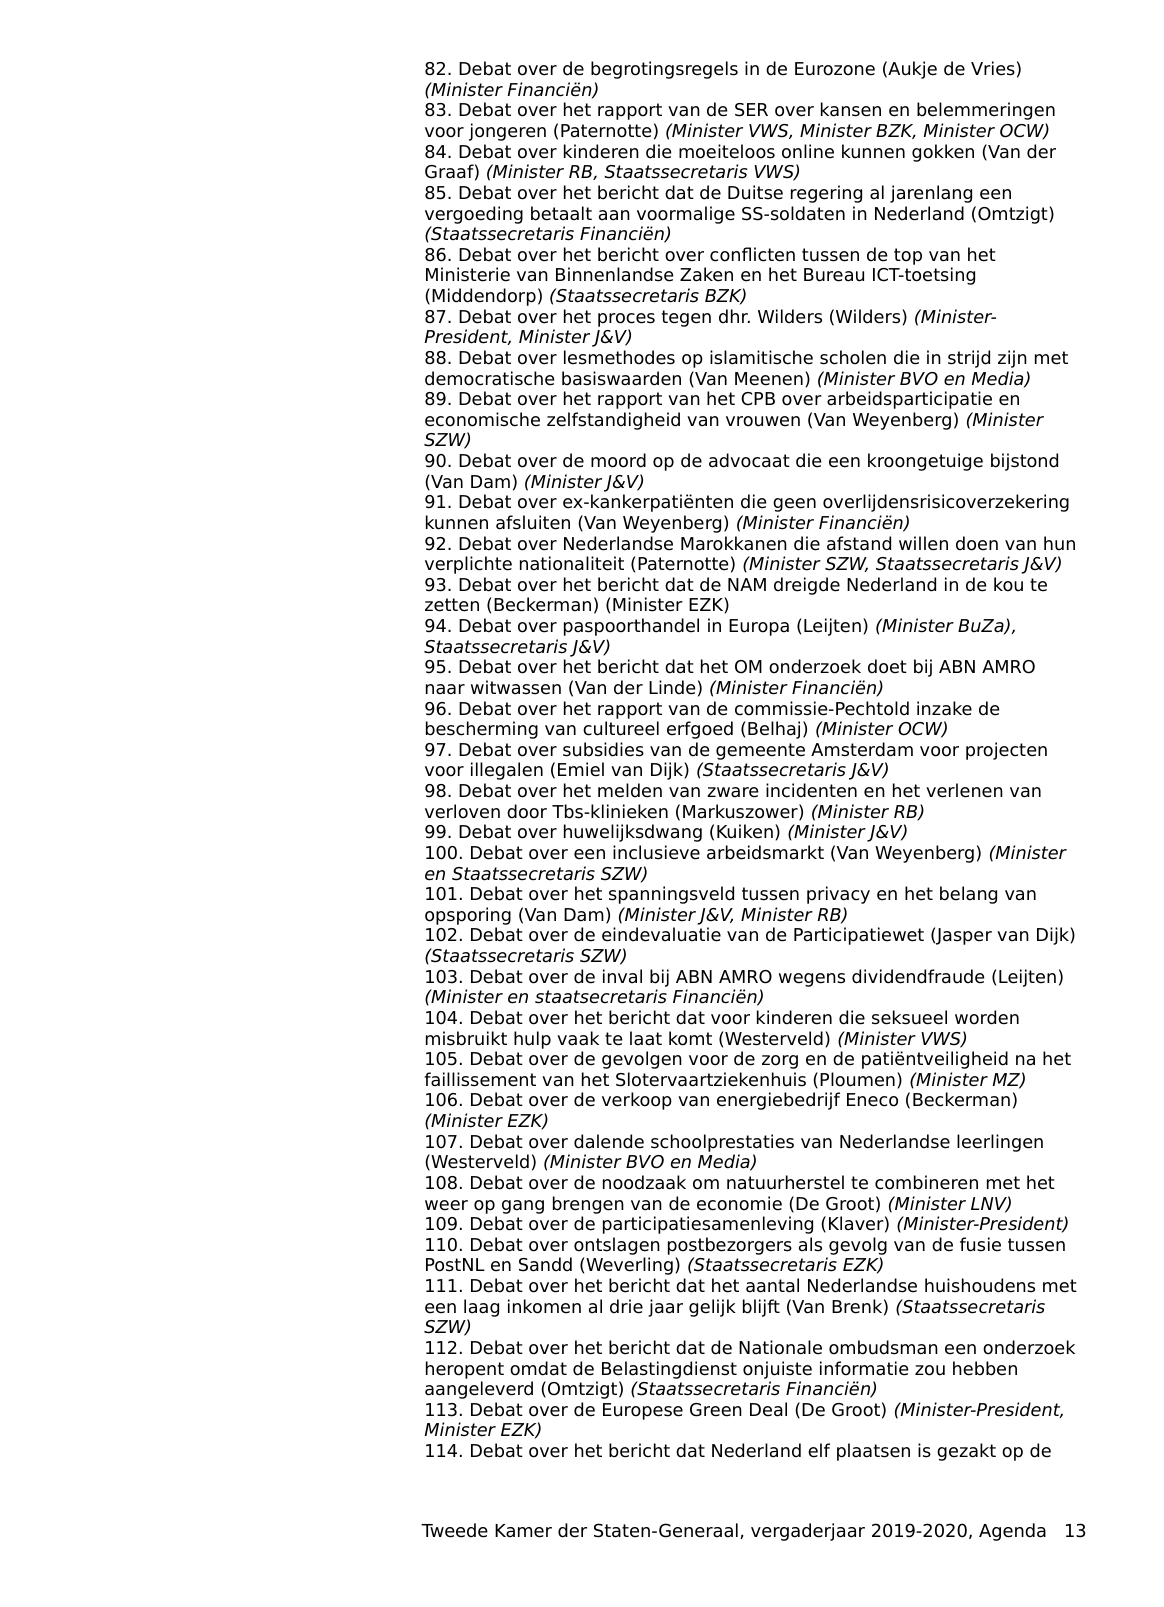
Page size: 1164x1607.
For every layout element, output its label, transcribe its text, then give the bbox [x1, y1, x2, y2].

table_cell [401, 657, 418, 698]
table_cell [77, 59, 401, 100]
table_cell [401, 1400, 418, 1441]
table_cell [77, 307, 401, 348]
table_cell [401, 575, 418, 616]
table_cell 108. Debat over de noodzaak om natuurherstel te combineren met het weer op gang brengen van de economie (De Groot) (Minister LNV) [418, 1173, 1087, 1214]
table_cell [77, 699, 401, 740]
table_cell [77, 1235, 401, 1276]
table_cell 87. Debat over het proces tegen dhr. Wilders (Wilders) (Minister-President, Minister J&V) [418, 307, 1087, 348]
table_cell [401, 822, 418, 843]
table_cell [77, 451, 401, 492]
table_cell 86. Debat over het bericht over conflicten tussen de top van het Ministerie van Binnenlandse Zaken en het Bureau ICT-toetsing (Middendorp) (Staatssecretaris BZK) [418, 245, 1087, 307]
table_cell [401, 492, 418, 533]
table_cell 102. Debat over de eindevaluatie van de Participatiewet (Jasper van Dijk) (Staatssecretaris SZW) [418, 925, 1087, 967]
table_cell [401, 699, 418, 740]
table_cell 97. Debat over subsidies van de gemeente Amsterdam voor projecten voor illegalen (Emiel van Dijk) (Staatssecretaris J&V) [418, 740, 1087, 781]
table_cell [401, 348, 418, 389]
table_cell 96. Debat over het rapport van de commissie-Pechtold inzake de bescherming van cultureel erfgoed (Belhaj) (Minister OCW) [418, 699, 1087, 740]
table_cell [77, 1338, 401, 1400]
table_cell [401, 534, 418, 575]
table_cell [77, 1173, 401, 1214]
table_cell [77, 967, 401, 1008]
table_cell 82. Debat over de begrotingsregels in de Eurozone (Aukje de Vries) (Minister Financiën) [418, 59, 1087, 100]
table_cell [401, 1049, 418, 1090]
table_cell [77, 1400, 401, 1441]
table_cell 85. Debat over het bericht dat de Duitse regering al jarenlang een vergoeding betaalt aan voormalige SS-soldaten in Nederland (Omtzigt) (Staatssecretaris Financiën) [418, 183, 1087, 245]
table_cell [77, 781, 401, 822]
table_cell [401, 1090, 418, 1132]
table_cell [77, 657, 401, 698]
table_cell [77, 575, 401, 616]
table_cell [77, 1132, 401, 1173]
table_cell 112. Debat over het bericht dat de Nationale ombudsman een onderzoek heropent omdat de Belastingdienst onjuiste informatie zou hebben aangeleverd (Omtzigt) (Staatssecretaris Financiën) [418, 1338, 1087, 1400]
table_cell [77, 245, 401, 307]
table_cell [401, 100, 418, 142]
table_cell [401, 1214, 418, 1235]
table_cell [401, 183, 418, 245]
table_cell 104. Debat over het bericht dat voor kinderen die seksueel worden misbruikt hulp vaak te laat komt (Westerveld) (Minister VWS) [418, 1008, 1087, 1049]
table_cell [401, 1338, 418, 1400]
table_cell [401, 307, 418, 348]
table_cell [77, 142, 401, 183]
table_cell [77, 1090, 401, 1132]
table_cell [77, 534, 401, 575]
table_cell [77, 884, 401, 925]
table_cell [401, 1441, 418, 1462]
table_cell [77, 1276, 401, 1338]
table_cell [77, 822, 401, 843]
table_cell 111. Debat over het bericht dat het aantal Nederlandse huishoudens met een laag inkomen al drie jaar gelijk blijft (Van Brenk) (Staatssecretaris SZW) [418, 1276, 1087, 1338]
table_cell 88. Debat over lesmethodes op islamitische scholen die in strijd zijn met democratische basiswaarden (Van Meenen) (Minister BVO en Media) [418, 348, 1087, 389]
table_cell [401, 1008, 418, 1049]
table_cell [77, 616, 401, 657]
table_cell 106. Debat over de verkoop van energiebedrijf Eneco (Beckerman) (Minister EZK) [418, 1090, 1087, 1132]
table_cell 94. Debat over paspoorthandel in Europa (Leijten) (Minister BuZa), Staatssecretaris J&V) [418, 616, 1087, 657]
table_cell [77, 843, 401, 884]
table_cell 92. Debat over Nederlandse Marokkanen die afstand willen doen van hun verplichte nationaliteit (Paternotte) (Minister SZW, Staatssecretaris J&V) [418, 534, 1087, 575]
table_cell [77, 1049, 401, 1090]
table_cell [401, 740, 418, 781]
table_cell 89. Debat over het rapport van het CPB over arbeidsparticipatie en economische zelfstandigheid van vrouwen (Van Weyenberg) (Minister SZW) [418, 389, 1087, 451]
table_cell 93. Debat over het bericht dat de NAM dreigde Nederland in de kou te zetten (Beckerman) (Minister EZK) [418, 575, 1087, 616]
table_cell 91. Debat over ex-kankerpatiënten die geen overlijdensrisicoverzekering kunnen afsluiten (Van Weyenberg) (Minister Financiën) [418, 492, 1087, 533]
table_cell 114. Debat over het bericht dat Nederland elf plaatsen is gezakt op de [418, 1441, 1087, 1462]
table_cell 84. Debat over kinderen die moeiteloos online kunnen gokken (Van der Graaf) (Minister RB, Staatssecretaris VWS) [418, 142, 1087, 183]
table_cell [401, 925, 418, 967]
table_cell 98. Debat over het melden van zware incidenten en het verlenen van verloven door Tbs-klinieken (Markuszower) (Minister RB) [418, 781, 1087, 822]
table_cell [77, 183, 401, 245]
table_cell [401, 1235, 418, 1276]
table_cell [77, 100, 401, 142]
table_cell 100. Debat over een inclusieve arbeidsmarkt (Van Weyenberg) (Minister en Staatssecretaris SZW) [418, 843, 1087, 884]
table_cell 90. Debat over de moord op de advocaat die een kroongetuige bijstond (Van Dam) (Minister J&V) [418, 451, 1087, 492]
table_cell 103. Debat over de inval bij ABN AMRO wegens dividendfraude (Leijten) (Minister en staatsecretaris Financiën) [418, 967, 1087, 1008]
table_cell [77, 925, 401, 967]
table_cell [401, 843, 418, 884]
table_cell 105. Debat over de gevolgen voor de zorg en de patiëntveiligheid na het faillissement van het Slotervaartziekenhuis (Ploumen) (Minister MZ) [418, 1049, 1087, 1090]
table_cell [401, 1132, 418, 1173]
table_cell 99. Debat over huwelijksdwang (Kuiken) (Minister J&V) [418, 822, 1087, 843]
table_cell [401, 389, 418, 451]
table_cell [401, 884, 418, 925]
table_cell 101. Debat over het spanningsveld tussen privacy en het belang van opsporing (Van Dam) (Minister J&V, Minister RB) [418, 884, 1087, 925]
table_cell [401, 616, 418, 657]
table_cell [401, 1173, 418, 1214]
table_cell [401, 451, 418, 492]
table_cell [77, 1214, 401, 1235]
table_cell [77, 740, 401, 781]
table_cell 107. Debat over dalende schoolprestaties van Nederlandse leerlingen (Westerveld) (Minister BVO en Media) [418, 1132, 1087, 1173]
table_cell [401, 1276, 418, 1338]
table_cell 113. Debat over de Europese Green Deal (De Groot) (Minister-President, Minister EZK) [418, 1400, 1087, 1441]
table_cell [401, 245, 418, 307]
table_cell [77, 1008, 401, 1049]
table_cell [401, 142, 418, 183]
table_cell [401, 781, 418, 822]
table_cell 110. Debat over ontslagen postbezorgers als gevolg van de fusie tussen PostNL en Sandd (Weverling) (Staatssecretaris EZK) [418, 1235, 1087, 1276]
table_cell [77, 389, 401, 451]
table_cell 83. Debat over het rapport van de SER over kansen en belemmeringen voor jongeren (Paternotte) (Minister VWS, Minister BZK, Minister OCW) [418, 100, 1087, 142]
table_cell [401, 967, 418, 1008]
table_cell [77, 1441, 401, 1462]
table_cell 95. Debat over het bericht dat het OM onderzoek doet bij ABN AMRO naar witwassen (Van der Linde) (Minister Financiën) [418, 657, 1087, 698]
table_cell [77, 348, 401, 389]
table_cell [77, 492, 401, 533]
table_cell [401, 59, 418, 100]
table_cell 109. Debat over de participatiesamenleving (Klaver) (Minister-President) [418, 1214, 1087, 1235]
